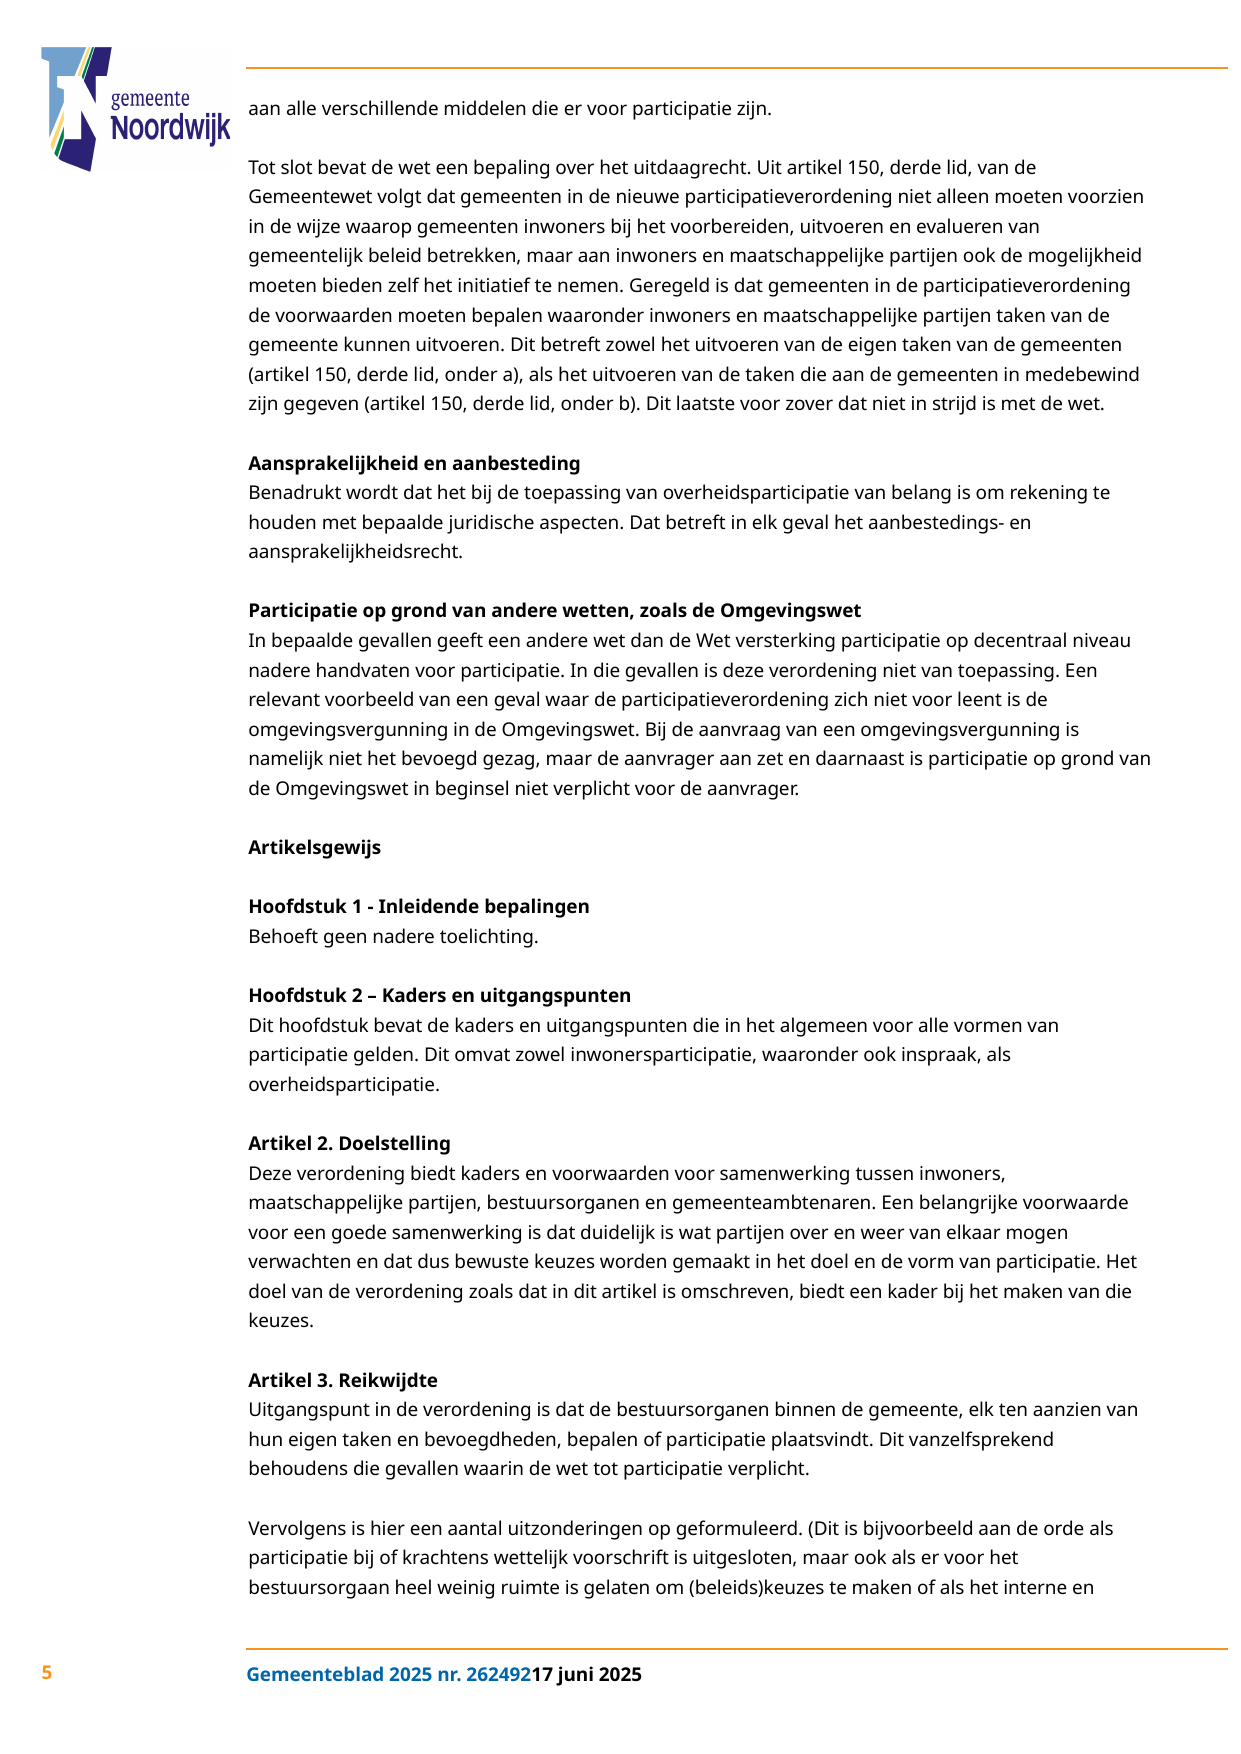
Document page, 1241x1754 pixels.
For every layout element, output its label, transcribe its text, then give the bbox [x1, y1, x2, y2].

text Artikel 3. Reikwijdte [248, 1367, 1152, 1393]
text In bepaalde gevallen geeft een andere wet dan de Wet versterking participatie op decentraal niveau nadere handvaten voor participatie. In die gevallen is deze verordening niet van toepassing. Een relevant voorbeeld van een geval waar de participatieverordening zich niet voor leent is de omgevingsvergunning in de Omgevingswet. Bij de aanvraag van een omgevingsvergunning is namelijk niet het bevoegd gezag, maar de aanvrager aan zet en daarnaast is participatie op grond van de Omgevingswet in beginsel niet verplicht voor de aanvrager. [248, 627, 1152, 801]
text Artikelsgewijs [248, 834, 1152, 860]
text Behoeft geen nadere toelichting. [248, 923, 1152, 949]
text Hoofdstuk 2 – Kaders en uitgangspunten [248, 982, 1152, 1008]
text Tot slot bevat de wet een bepaling over het uitdaagrecht. Uit artikel 150, derde lid, van de Gemeentewet volgt dat gemeenten in de nieuwe participatieverordening niet alleen moeten voorzien in de wijze waarop gemeenten inwoners bij het voorbereiden, uitvoeren en evalueren van gemeentelijk beleid betrekken, maar aan inwoners en maatschappelijke partijen ook de mogelijkheid moeten bieden zelf het initiatief te nemen. Geregeld is dat gemeenten in de participatieverordening de voorwaarden moeten bepalen waaronder inwoners en maatschappelijke partijen taken van de gemeente kunnen uitvoeren. Dit betreft zowel het uitvoeren van de eigen taken van de gemeenten (artikel 150, derde lid, onder a), als het uitvoeren van de taken die aan de gemeenten in medebewind zijn gegeven (artikel 150, derde lid, onder b). Dit laatste voor zover dat niet in strijd is met de wet. [248, 154, 1152, 416]
text Vervolgens is hier een aantal uitzonderingen op geformuleerd. (Dit is bijvoorbeeld aan de orde als participatie bij of krachtens wettelijk voorschrift is uitgesloten, maar ook als er voor het bestuursorgaan heel weinig ruimte is gelaten om (beleids)keuzes te maken of als het interne en [248, 1515, 1152, 1600]
text Hoofdstuk 1 - Inleidende bepalingen [248, 893, 1152, 919]
text Dit hoofdstuk bevat de kaders en uitgangspunten die in het algemeen voor alle vormen van participatie gelden. Dit omvat zowel inwonersparticipatie, waaronder ook inspraak, als overheidsparticipatie. [248, 1012, 1152, 1097]
text Artikel 2. Doelstelling [248, 1130, 1152, 1156]
text Benadrukt wordt dat het bij de toepassing van overheidsparticipatie van belang is om rekening te houden met bepaalde juridische aspecten. Dat betreft in elk geval het aanbestedings- en aansprakelijkheidsrecht. [248, 479, 1152, 564]
text Deze verordening biedt kaders en voorwaarden voor samenwerking tussen inwoners, maatschappelijke partijen, bestuursorganen en gemeenteambtenaren. Een belangrijke voorwaarde voor een goede samenwerking is dat duidelijk is wat partijen over en weer van elkaar mogen verwachten en dat dus bewuste keuzes worden gemaakt in het doel en de vorm van participatie. Het doel van de verordening zoals dat in dit artikel is omschreven, biedt een kader bij het maken van die keuzes. [248, 1160, 1152, 1333]
text Uitgangspunt in de verordening is dat de bestuursorganen binnen de gemeente, elk ten aanzien van hun eigen taken en bevoegdheden, bepalen of participatie plaatsvindt. Dit vanzelfsprekend behoudens die gevallen waarin de wet tot participatie verplicht. [248, 1396, 1152, 1481]
text aan alle verschillende middelen die er voor participatie zijn. [248, 95, 1152, 121]
text Aansprakelijkheid en aanbesteding [248, 450, 1152, 476]
picture [41, 47, 231, 172]
text Participatie op grond van andere wetten, zoals de Omgevingswet [248, 598, 1152, 623]
